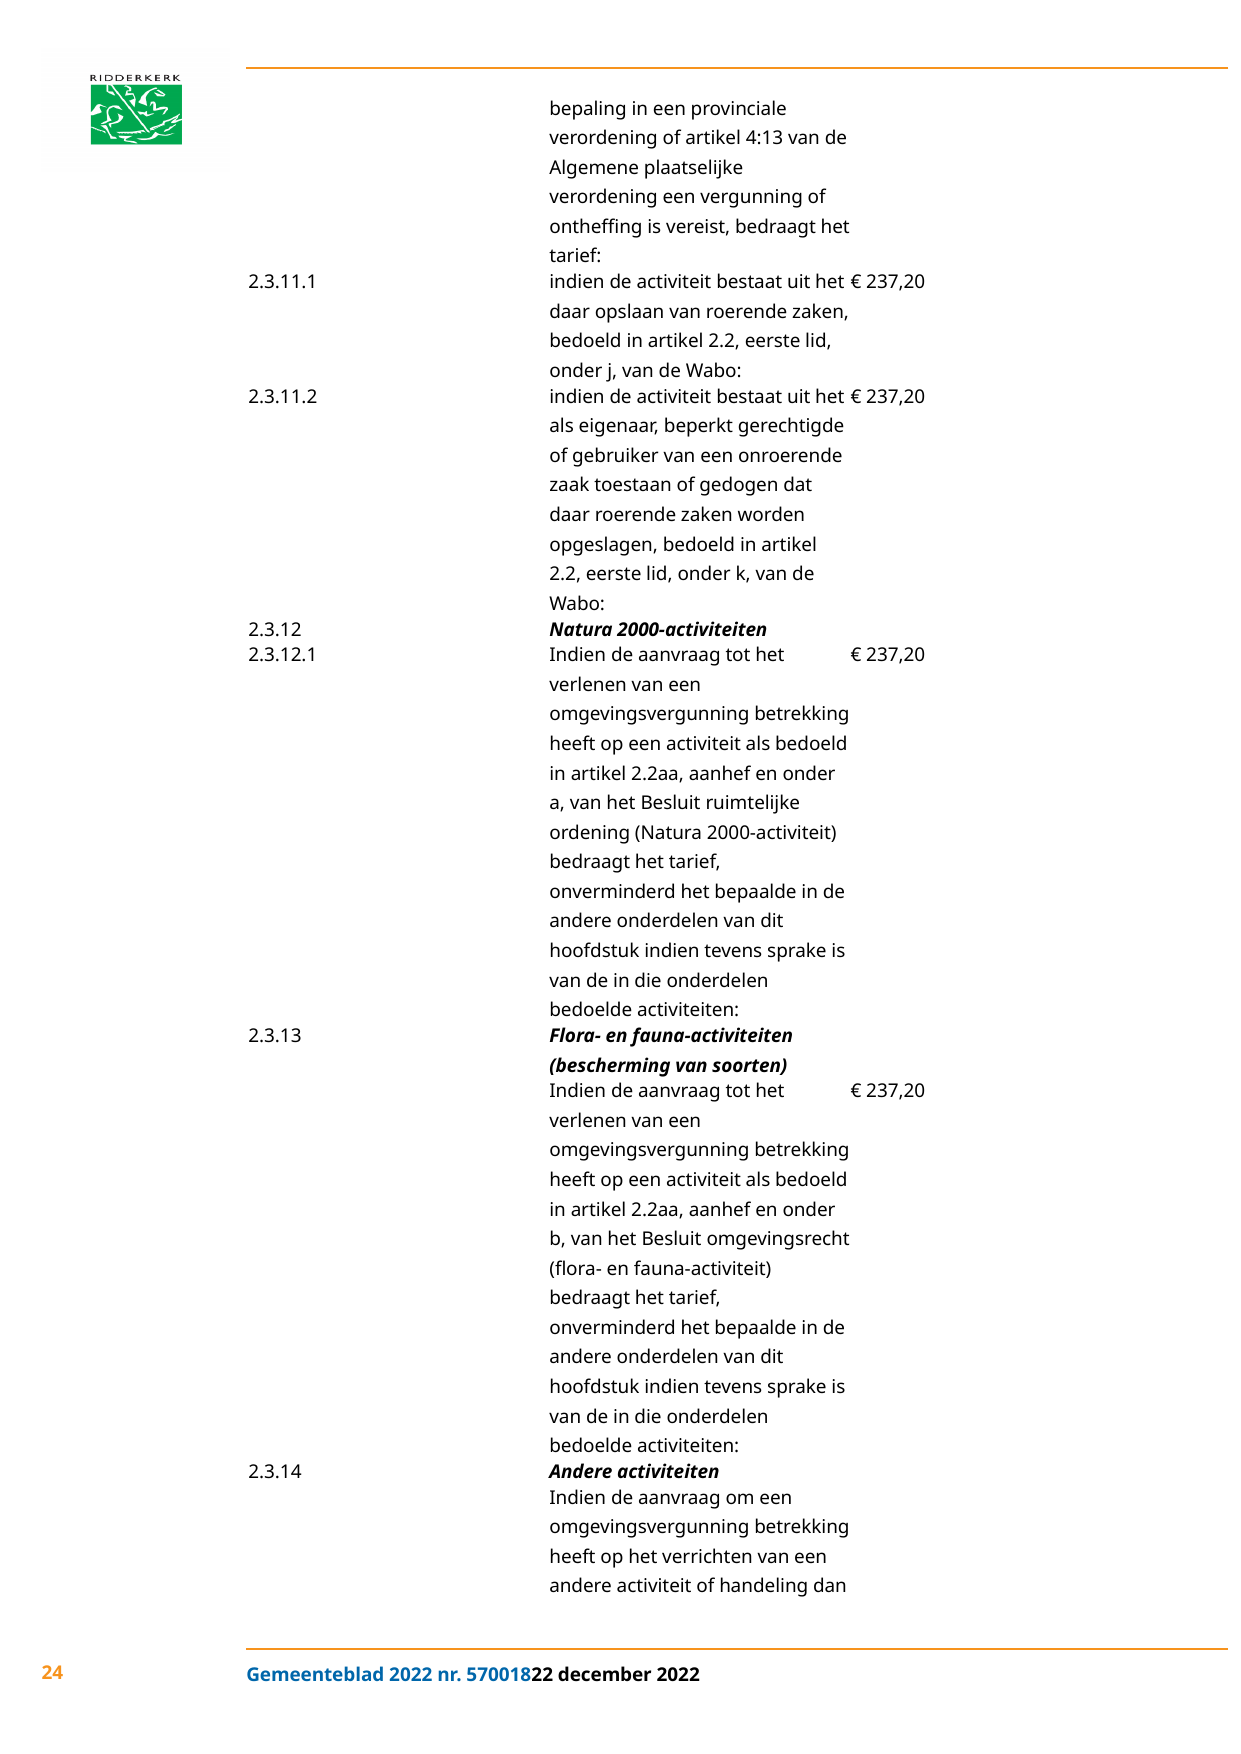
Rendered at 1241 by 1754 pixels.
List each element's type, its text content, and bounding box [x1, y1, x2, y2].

table_cell € 237,20 [850, 269, 1152, 383]
table_cell [248, 1078, 549, 1458]
table_cell [850, 1022, 1152, 1077]
table_cell Indien de aanvraag tot het verlenen van een omgevingsvergunning betrekking heeft op een activiteit als bedoeld in artikel 2.2aa, aanhef en onder a, van het Besluit ruimtelijke ordening (Natura 2000-activiteit) bedraagt het tarief, onverminderd het bepaalde in de andere onderdelen van dit hoofdstuk indien tevens sprake is van de in die onderdelen bedoelde activiteiten: [549, 641, 850, 1022]
table_cell Indien de aanvraag tot het verlenen van een omgevingsvergunning betrekking heeft op een activiteit als bedoeld in artikel 2.2aa, aanhef en onder b, van het Besluit omgevingsrecht (flora- en fauna-activiteit) bedraagt het tarief, onverminderd het bepaalde in de andere onderdelen van dit hoofdstuk indien tevens sprake is van de in die onderdelen bedoelde activiteiten: [549, 1078, 850, 1458]
picture [41, 47, 231, 172]
table_cell € 237,20 [850, 641, 1152, 1022]
table_cell [248, 1484, 549, 1598]
table_cell Natura 2000-activiteiten [549, 616, 850, 641]
table_cell 2.3.13 [248, 1022, 549, 1077]
table_cell indien de activiteit bestaat uit het als eigenaar, beperkt gerechtigde of gebruiker van een onroerende zaak toestaan of gedogen dat daar roerende zaken worden opgeslagen, bedoeld in artikel 2.2, eerste lid, onder k, van de Wabo: [549, 383, 850, 616]
table_cell bepaling in een provinciale verordening of artikel 4:13 van de Algemene plaatselijke verordening een vergunning of ontheffing is vereist, bedraagt het tarief: [549, 95, 850, 268]
table_cell Indien de aanvraag om een omgevingsvergunning betrekking heeft op het verrichten van een andere activiteit of handeling dan [549, 1484, 850, 1598]
table_cell [850, 1484, 1152, 1598]
table_cell 2.3.12.1 [248, 641, 549, 1022]
table_cell € 237,20 [850, 1078, 1152, 1458]
table_cell Andere activiteiten [549, 1458, 850, 1484]
table_cell [850, 1458, 1152, 1484]
table_cell [248, 95, 549, 268]
table_cell 2.3.11.2 [248, 383, 549, 616]
table_cell € 237,20 [850, 383, 1152, 616]
table_cell Flora- en fauna-activiteiten (bescherming van soorten) [549, 1022, 850, 1077]
table_cell indien de activiteit bestaat uit het daar opslaan van roerende zaken, bedoeld in artikel 2.2, eerste lid, onder j, van de Wabo: [549, 269, 850, 383]
table_cell 2.3.11.1 [248, 269, 549, 383]
table_cell [850, 616, 1152, 641]
table_cell 2.3.12 [248, 616, 549, 641]
table_cell [850, 95, 1152, 268]
table_cell 2.3.14 [248, 1458, 549, 1484]
